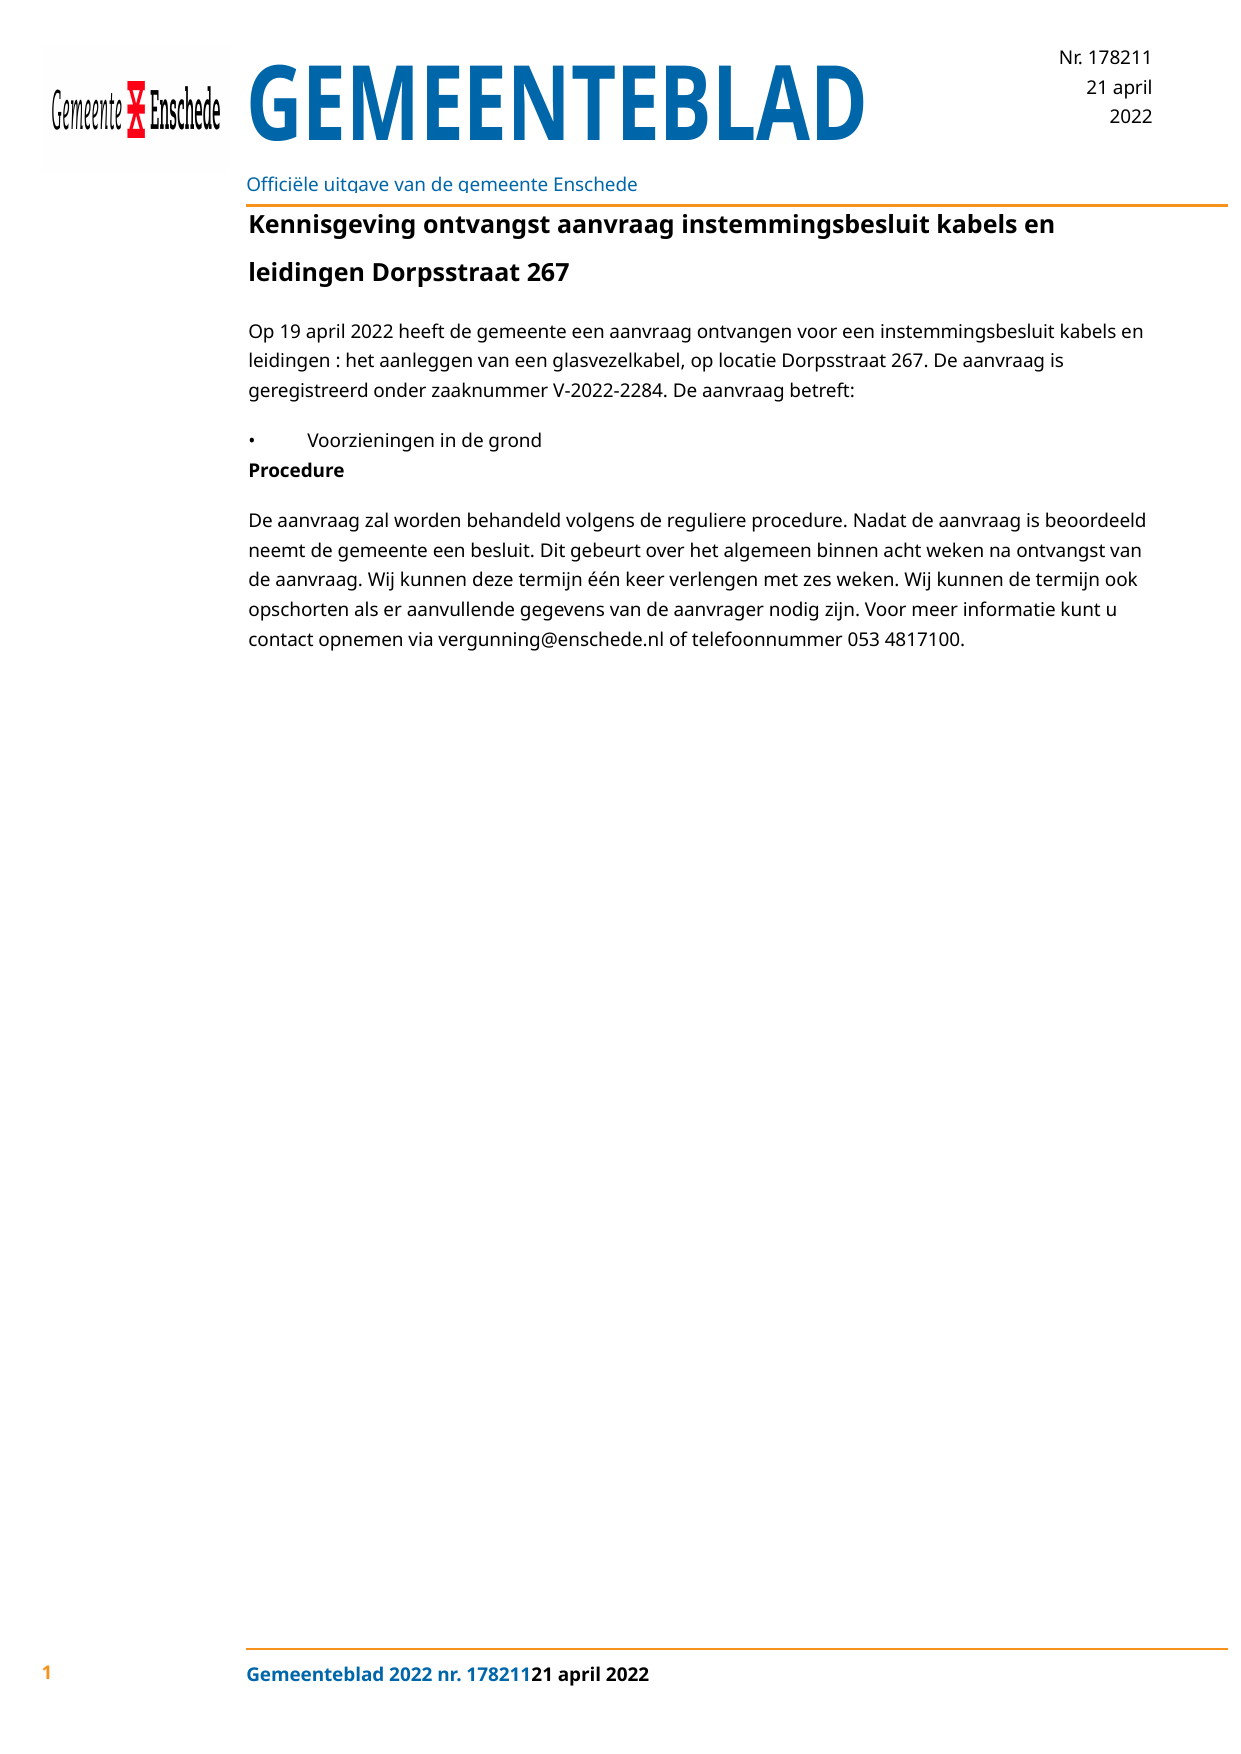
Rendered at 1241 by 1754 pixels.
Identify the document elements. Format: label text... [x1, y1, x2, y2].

list Voorzieningen in de grond [248, 427, 1152, 453]
text De aanvraag zal worden behandeld volgens de reguliere procedure. Nadat de aanvraag is beoordeeld neemt de gemeente een besluit. Dit gebeurt over het algemeen binnen acht weken na ontvangst van de aanvraag. Wij kunnen deze termijn één keer verlengen met zes weken. Wij kunnen de termijn ook opschorten als er aanvullende gegevens van de aanvrager nodig zijn. Voor meer informatie kunt u contact opnemen via vergunning@enschede.nl of telefoonnummer 053 4817100. [248, 507, 1152, 652]
text Procedure [248, 457, 1152, 483]
text Op 19 april 2022 heeft de gemeente een aanvraag ontvangen voor een instemmingsbesluit kabels en leidingen : het aanleggen van een glasvezelkabel, op locatie Dorpsstraat 267. De aanvraag is geregistreerd onder zaaknummer V-2022-2284. De aanvraag betreft: [248, 318, 1152, 403]
picture [41, 47, 231, 172]
text Kennisgeving ontvangst aanvraag instemmingsbesluit kabels en leidingen Dorpsstraat 267 [248, 207, 1152, 288]
